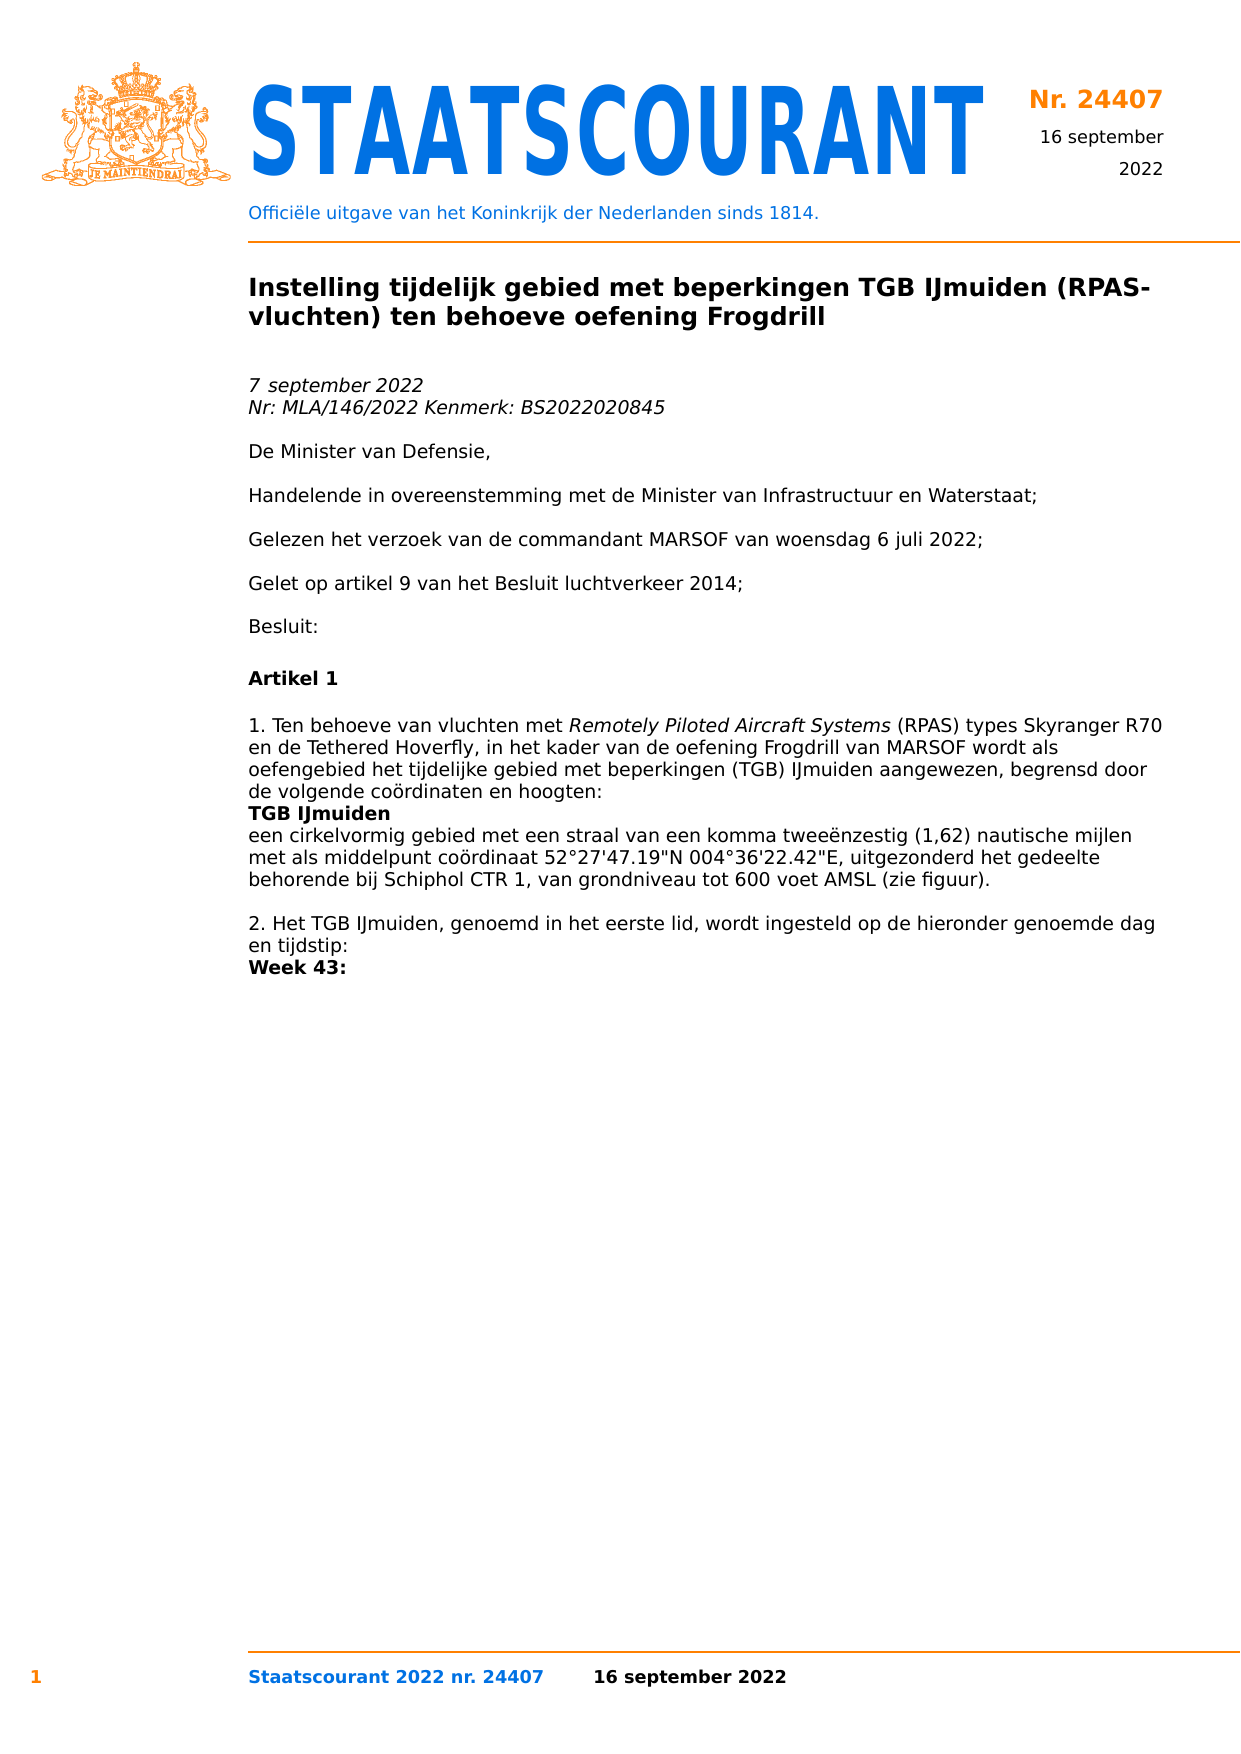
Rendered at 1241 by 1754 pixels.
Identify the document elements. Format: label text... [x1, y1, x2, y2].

text De Minister van Defensie, [248, 441, 1163, 463]
text een cirkelvormig gebied met een straal van een komma tweeënzestig (1,62) nautische mijlen met als middelpunt coördinaat 52°27'47.19"N 004°36'22.42"E, uitgezonderd het gedeelte behorende bij Schiphol CTR 1, van grondniveau tot 600 voet AMSL (zie figuur). [248, 825, 1163, 891]
text TGB IJmuiden [248, 803, 1163, 825]
picture [41, 62, 231, 186]
table_header STAATSCOURANT [248, 62, 998, 203]
text Handelende in overeenstemming met de Minister van Infrastructuur en Waterstaat; [248, 485, 1163, 507]
table_header [25, 62, 248, 241]
text Week 43: [248, 957, 1163, 979]
text 7 september 2022 [248, 375, 1163, 397]
subtitle Instelling tijdelijk gebied met beperkingen TGB IJmuiden (RPAS-vluchten) ten behoeve oefening Frogdrill [248, 273, 1163, 331]
table_cell Officiële uitgave van het Koninkrijk der Nederlanden sinds 1814. [248, 203, 1240, 241]
subtitle Artikel 1 [248, 668, 1163, 690]
table_cell 2022 [998, 153, 1240, 203]
text 2. Het TGB IJmuiden, genoemd in het eerste lid, wordt ingesteld op de hieronder genoemde dag en tijdstip: [248, 913, 1163, 957]
text Gelezen het verzoek van de commandant MARSOF van woensdag 6 juli 2022; [248, 529, 1163, 551]
text Gelet op artikel 9 van het Besluit luchtverkeer 2014; [248, 572, 1163, 594]
text Besluit: [248, 616, 1163, 638]
text Nr: MLA/146/2022 Kenmerk: BS2022020845 [248, 397, 1163, 419]
text 1. Ten behoeve van vluchten met Remotely Piloted Aircraft Systems (RPAS) types Skyranger R70 en de Tethered Hoverfly, in het kader van de oefening Frogdrill van MARSOF wordt als oefengebied het tijdelijke gebied met beperkingen (TGB) IJmuiden aangewezen, begrensd door de volgende coördinaten en hoogten: [248, 715, 1163, 803]
table_cell 16 september [998, 121, 1240, 153]
table_header Nr. 24407 [998, 62, 1240, 121]
